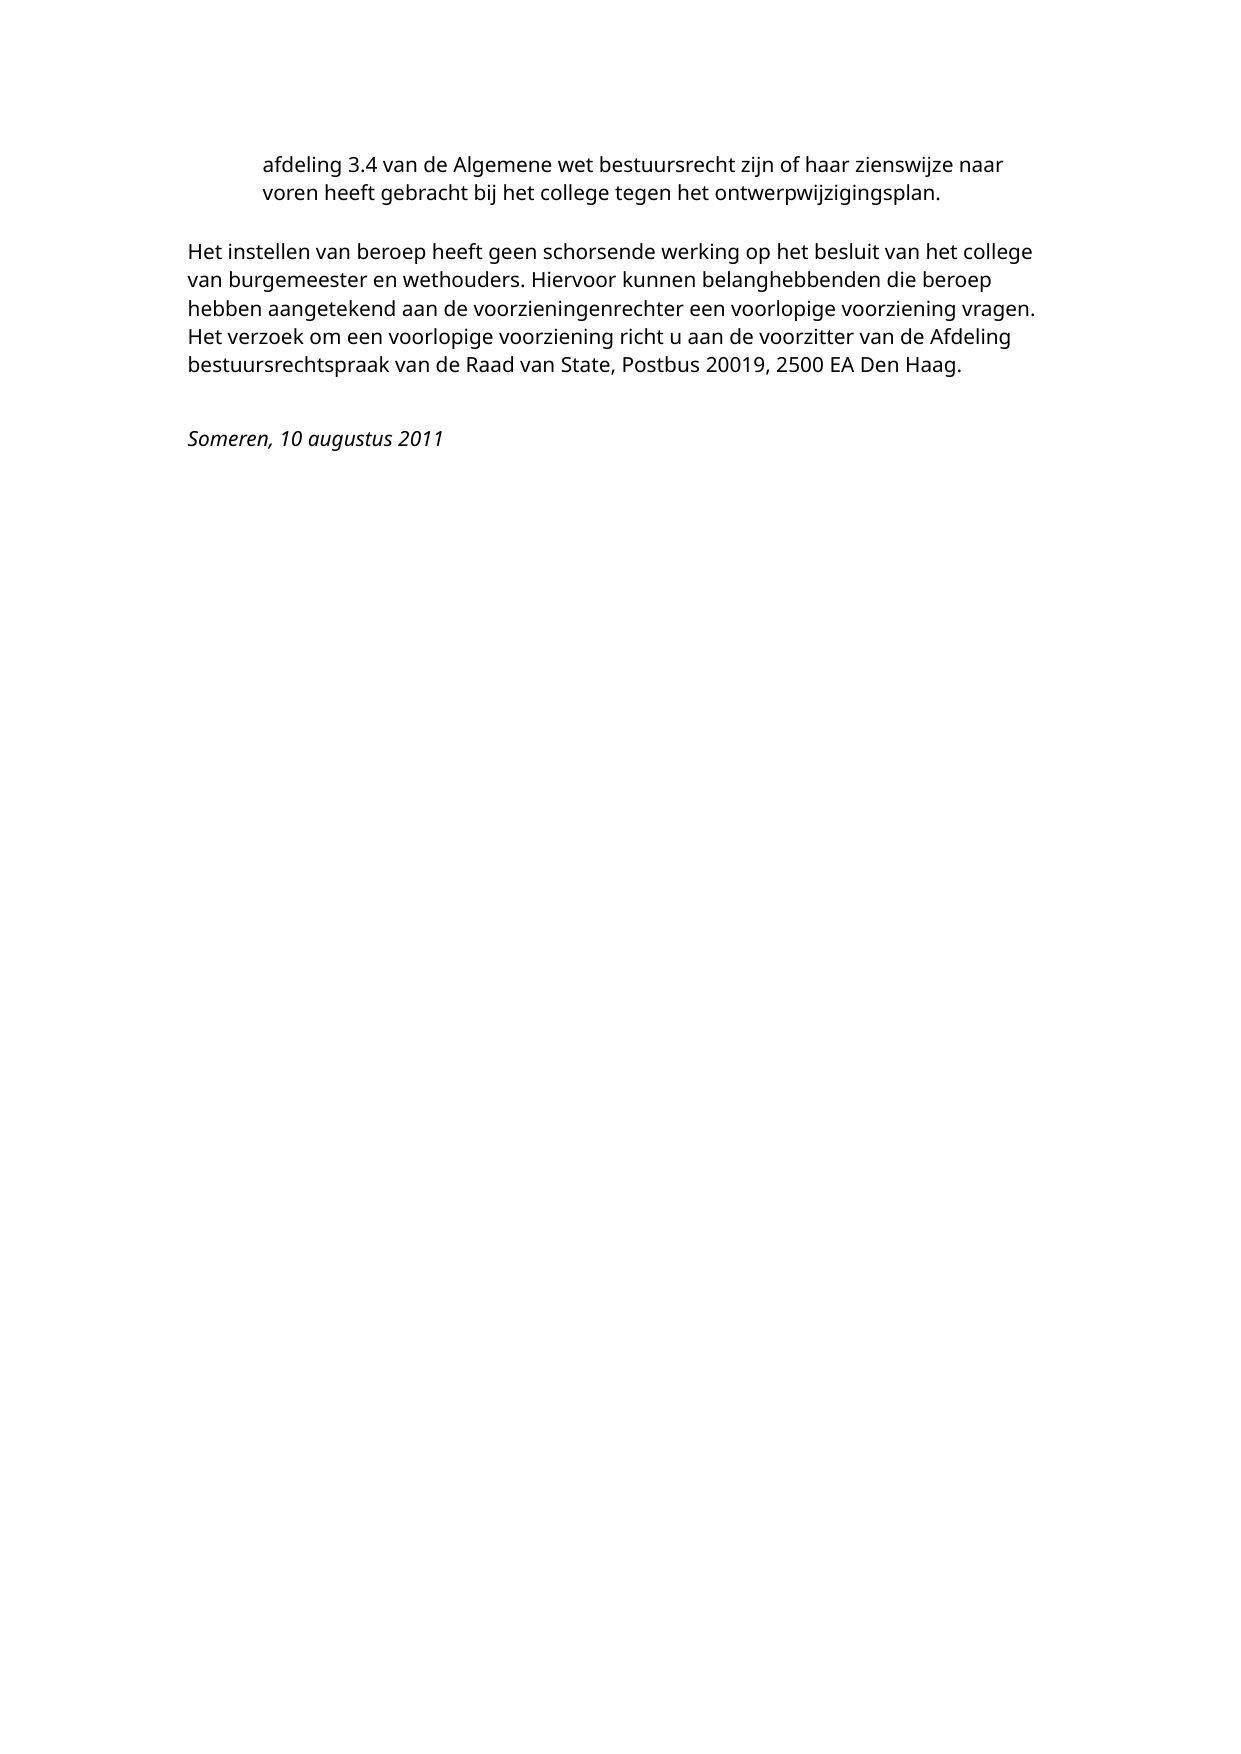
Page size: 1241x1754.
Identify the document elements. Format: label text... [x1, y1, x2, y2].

list afdeling 3.4 van de Algemene wet bestuursrecht zijn of haar zienswijze naar voren heeft gebracht bij het college tegen het ontwerpwijzigingsplan. [187, 150, 1053, 207]
text Het instellen van beroep heeft geen schorsende werking op het besluit van het college van burgemeester en wethouders. Hiervoor kunnen belanghebbenden die beroep hebben aangetekend aan de voorzieningenrechter een voorlopige voorziening vragen. Het verzoek om een voorlopige voorziening richt u aan de voorzitter van de Afdeling bestuursrechtspraak van de Raad van State, Postbus 20019, 2500 EA Den Haag. [187, 237, 1053, 379]
text Someren, 10 augustus 2011 [187, 424, 1053, 452]
